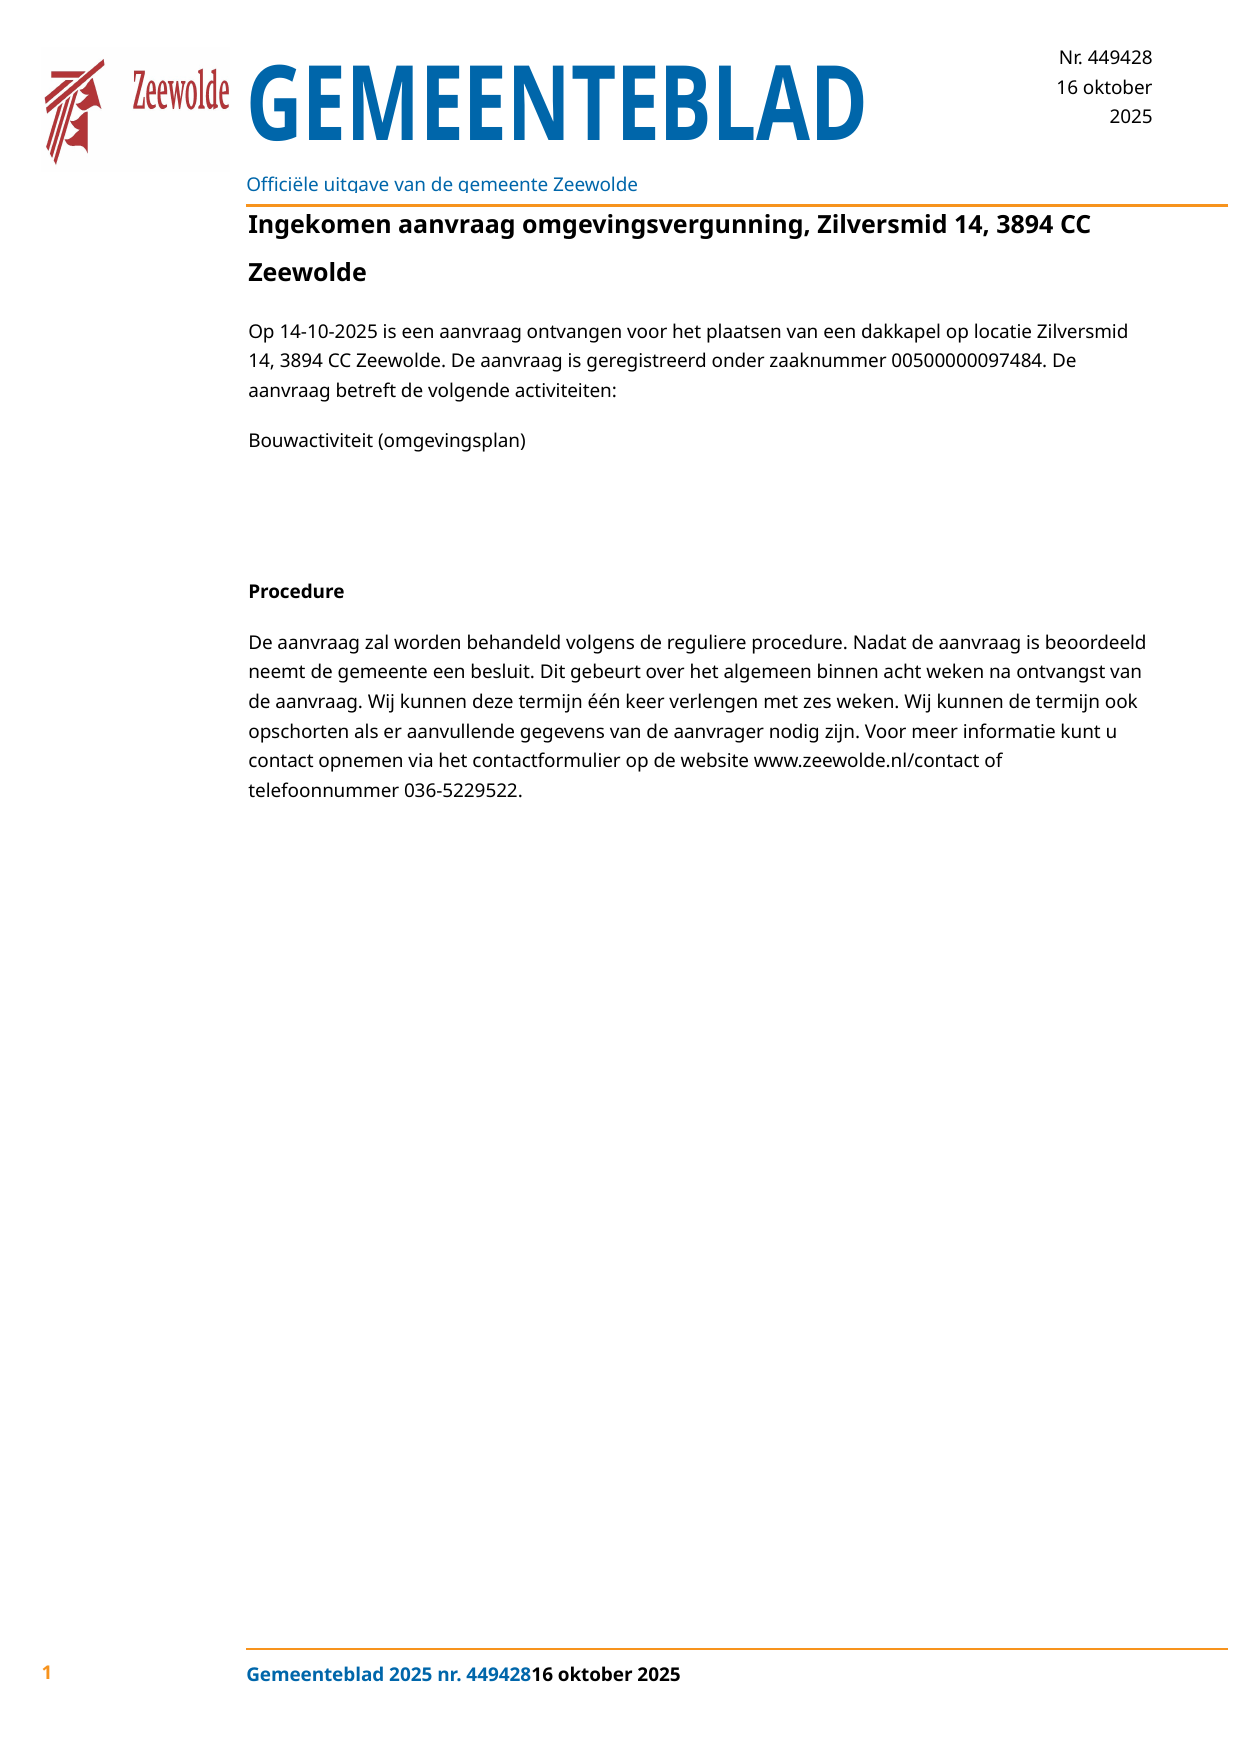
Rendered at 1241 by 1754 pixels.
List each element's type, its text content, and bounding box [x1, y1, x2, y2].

text Ingekomen aanvraag omgevingsvergunning, Zilversmid 14, 3894 CC Zeewolde [248, 207, 1152, 288]
text Op 14-10-2025 is een aanvraag ontvangen voor het plaatsen van een dakkapel op locatie Zilversmid 14, 3894 CC Zeewolde. De aanvraag is geregistreerd onder zaaknummer 00500000097484. De aanvraag betreft de volgende activiteiten: [248, 318, 1152, 403]
picture [41, 47, 231, 172]
text De aanvraag zal worden behandeld volgens de reguliere procedure. Nadat de aanvraag is beoordeeld neemt de gemeente een besluit. Dit gebeurt over het algemeen binnen acht weken na ontvangst van de aanvraag. Wij kunnen deze termijn één keer verlengen met zes weken. Wij kunnen de termijn ook opschorten als er aanvullende gegevens van de aanvrager nodig zijn. Voor meer informatie kunt u contact opnemen via het contactformulier op de website www.zeewolde.nl/contact of telefoonnummer 036-5229522. [248, 629, 1152, 803]
text Procedure [248, 579, 1152, 604]
text Bouwactiviteit (omgevingsplan) [248, 427, 1152, 453]
